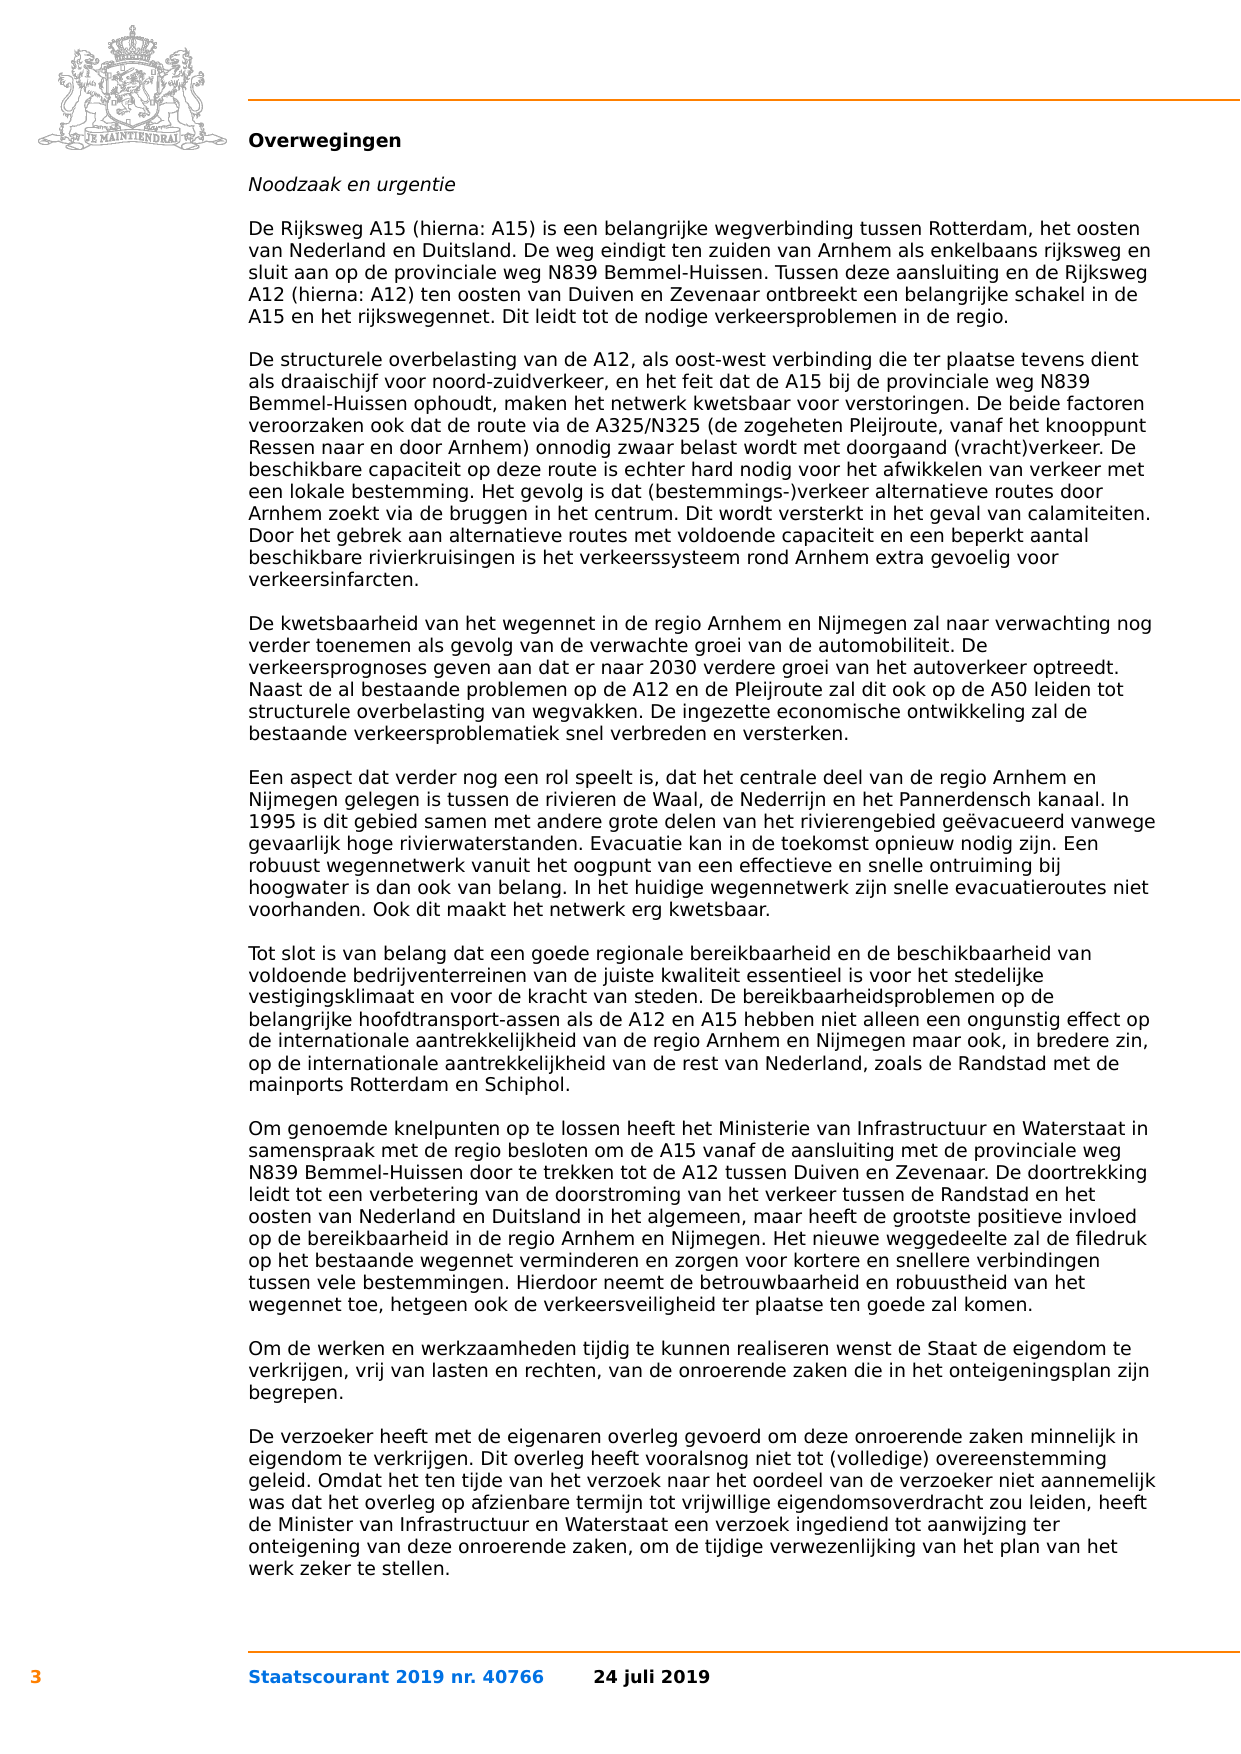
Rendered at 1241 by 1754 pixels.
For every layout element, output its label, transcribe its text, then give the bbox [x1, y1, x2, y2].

text De Rijksweg A15 (hierna: A15) is een belangrijke wegverbinding tussen Rotterdam, het oosten van Nederland en Duitsland. De weg eindigt ten zuiden van Arnhem als enkelbaans rijksweg en sluit aan op de provinciale weg N839 Bemmel-Huissen. Tussen deze aansluiting en de Rijksweg A12 (hierna: A12) ten oosten van Duiven en Zevenaar ontbreekt een belangrijke schakel in de A15 en het rijkswegennet. Dit leidt tot de nodige verkeersproblemen in de regio. [248, 218, 1163, 327]
subtitle Noodzaak en urgentie [248, 174, 1163, 196]
text De verzoeker heeft met de eigenaren overleg gevoerd om deze onroerende zaken minnelijk in eigendom te verkrijgen. Dit overleg heeft vooralsnog niet tot (volledige) overeenstemming geleid. Omdat het ten tijde van het verzoek naar het oordeel van de verzoeker niet aannemelijk was dat het overleg op afzienbare termijn tot vrijwillige eigendomsoverdracht zou leiden, heeft de Minister van Infrastructuur en Waterstaat een verzoek ingediend tot aanwijzing ter onteigening van deze onroerende zaken, om de tijdige verwezenlijking van het plan van het werk zeker te stellen. [248, 1426, 1163, 1579]
text Een aspect dat verder nog een rol speelt is, dat het centrale deel van de regio Arnhem en Nijmegen gelegen is tussen de rivieren de Waal, de Nederrijn en het Pannerdensch kanaal. In 1995 is dit gebied samen met andere grote delen van het rivierengebied geëvacueerd vanwege gevaarlijk hoge rivierwaterstanden. Evacuatie kan in de toekomst opnieuw nodig zijn. Een robuust wegennetwerk vanuit het oogpunt van een effectieve en snelle ontruiming bij hoogwater is dan ook van belang. In het huidige wegennetwerk zijn snelle evacuatieroutes niet voorhanden. Ook dit maakt het netwerk erg kwetsbaar. [248, 767, 1163, 921]
picture [38, 25, 227, 150]
text Tot slot is van belang dat een goede regionale bereikbaarheid en de beschikbaarheid van voldoende bedrijventerreinen van de juiste kwaliteit essentieel is voor het stedelijke vestigingsklimaat en voor de kracht van steden. De bereikbaarheidsproblemen op de belangrijke hoofdtransport-assen als de A12 en A15 hebben niet alleen een ongunstig effect op de internationale aantrekkelijkheid van de regio Arnhem en Nijmegen maar ook, in bredere zin, op de internationale aantrekkelijkheid van de rest van Nederland, zoals de Randstad met de mainports Rotterdam en Schiphol. [248, 942, 1163, 1096]
text Om genoemde knelpunten op te lossen heeft het Ministerie van Infrastructuur en Waterstaat in samenspraak met de regio besloten om de A15 vanaf de aansluiting met de provinciale weg N839 Bemmel-Huissen door te trekken tot de A12 tussen Duiven en Zevenaar. De doortrekking leidt tot een verbetering van de doorstroming van het verkeer tussen de Randstad en het oosten van Nederland en Duitsland in het algemeen, maar heeft de grootste positieve invloed op de bereikbaarheid in de regio Arnhem en Nijmegen. Het nieuwe weggedeelte zal de filedruk op het bestaande wegennet verminderen en zorgen voor kortere en snellere verbindingen tussen vele bestemmingen. Hierdoor neemt de betrouwbaarheid en robuustheid van het wegennet toe, hetgeen ook de verkeersveiligheid ter plaatse ten goede zal komen. [248, 1118, 1163, 1316]
text De kwetsbaarheid van het wegennet in de regio Arnhem en Nijmegen zal naar verwachting nog verder toenemen als gevolg van de verwachte groei van de automobiliteit. De verkeersprognoses geven aan dat er naar 2030 verdere groei van het autoverkeer optreedt. Naast de al bestaande problemen op de A12 en de Pleijroute zal dit ook op de A50 leiden tot structurele overbelasting van wegvakken. De ingezette economische ontwikkeling zal de bestaande verkeersproblematiek snel verbreden en versterken. [248, 613, 1163, 745]
subtitle Overwegingen [248, 130, 1163, 152]
text De structurele overbelasting van de A12, als oost-west verbinding die ter plaatse tevens dient als draaischijf voor noord-zuidverkeer, en het feit dat de A15 bij de provinciale weg N839 Bemmel-Huissen ophoudt, maken het netwerk kwetsbaar voor verstoringen. De beide factoren veroorzaken ook dat de route via de A325/N325 (de zogeheten Pleijroute, vanaf het knooppunt Ressen naar en door Arnhem) onnodig zwaar belast wordt met doorgaand (vracht)verkeer. De beschikbare capaciteit op deze route is echter hard nodig voor het afwikkelen van verkeer met een lokale bestemming. Het gevolg is dat (bestemmings-)verkeer alternatieve routes door Arnhem zoekt via de bruggen in het centrum. Dit wordt versterkt in het geval van calamiteiten. Door het gebrek aan alternatieve routes met voldoende capaciteit en een beperkt aantal beschikbare rivierkruisingen is het verkeerssysteem rond Arnhem extra gevoelig voor verkeersinfarcten. [248, 349, 1163, 591]
text Om de werken en werkzaamheden tijdig te kunnen realiseren wenst de Staat de eigendom te verkrijgen, vrij van lasten en rechten, van de onroerende zaken die in het onteigeningsplan zijn begrepen. [248, 1338, 1163, 1404]
